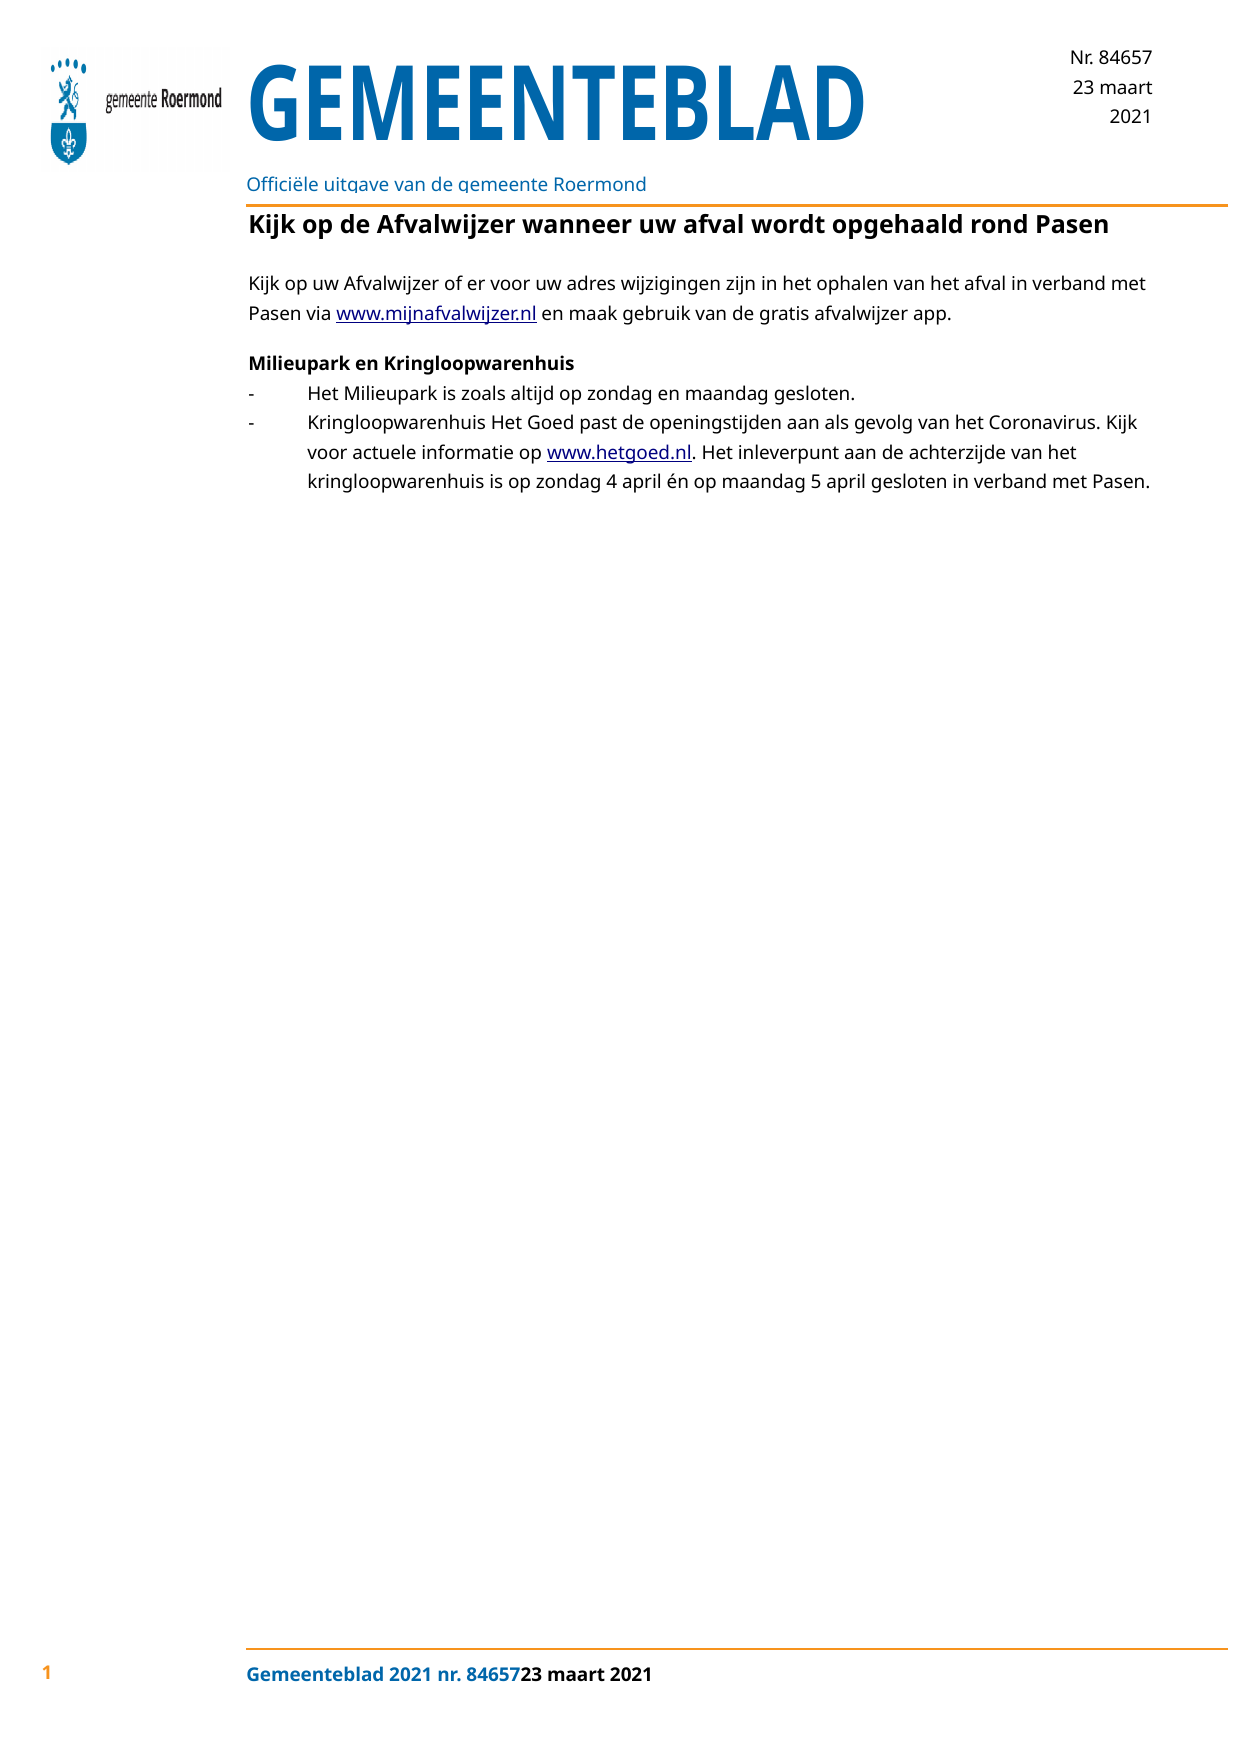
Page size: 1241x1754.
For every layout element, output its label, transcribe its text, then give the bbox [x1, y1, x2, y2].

text Milieupark en Kringloopwarenhuis [248, 350, 1152, 376]
picture [41, 47, 231, 172]
list Het Milieupark is zoals altijd op zondag en maandag gesloten. [248, 380, 1152, 406]
text Kijk op de Afvalwijzer wanneer uw afval wordt opgehaald rond Pasen [248, 207, 1152, 241]
text Kijk op uw Afvalwijzer of er voor uw adres wijzigingen zijn in het ophalen van het afval in verband met Pasen via www.mijnafvalwijzer.nl en maak gebruik van de gratis afvalwijzer app. [248, 270, 1152, 326]
list Kringloopwarenhuis Het Goed past de openingstijden aan als gevolg van het Coronavirus. Kijk voor actuele informatie op www.hetgoed.nl. Het inleverpunt aan de achterzijde van het kringloopwarenhuis is op zondag 4 april én op maandag 5 april gesloten in verband met Pasen. [248, 409, 1152, 494]
